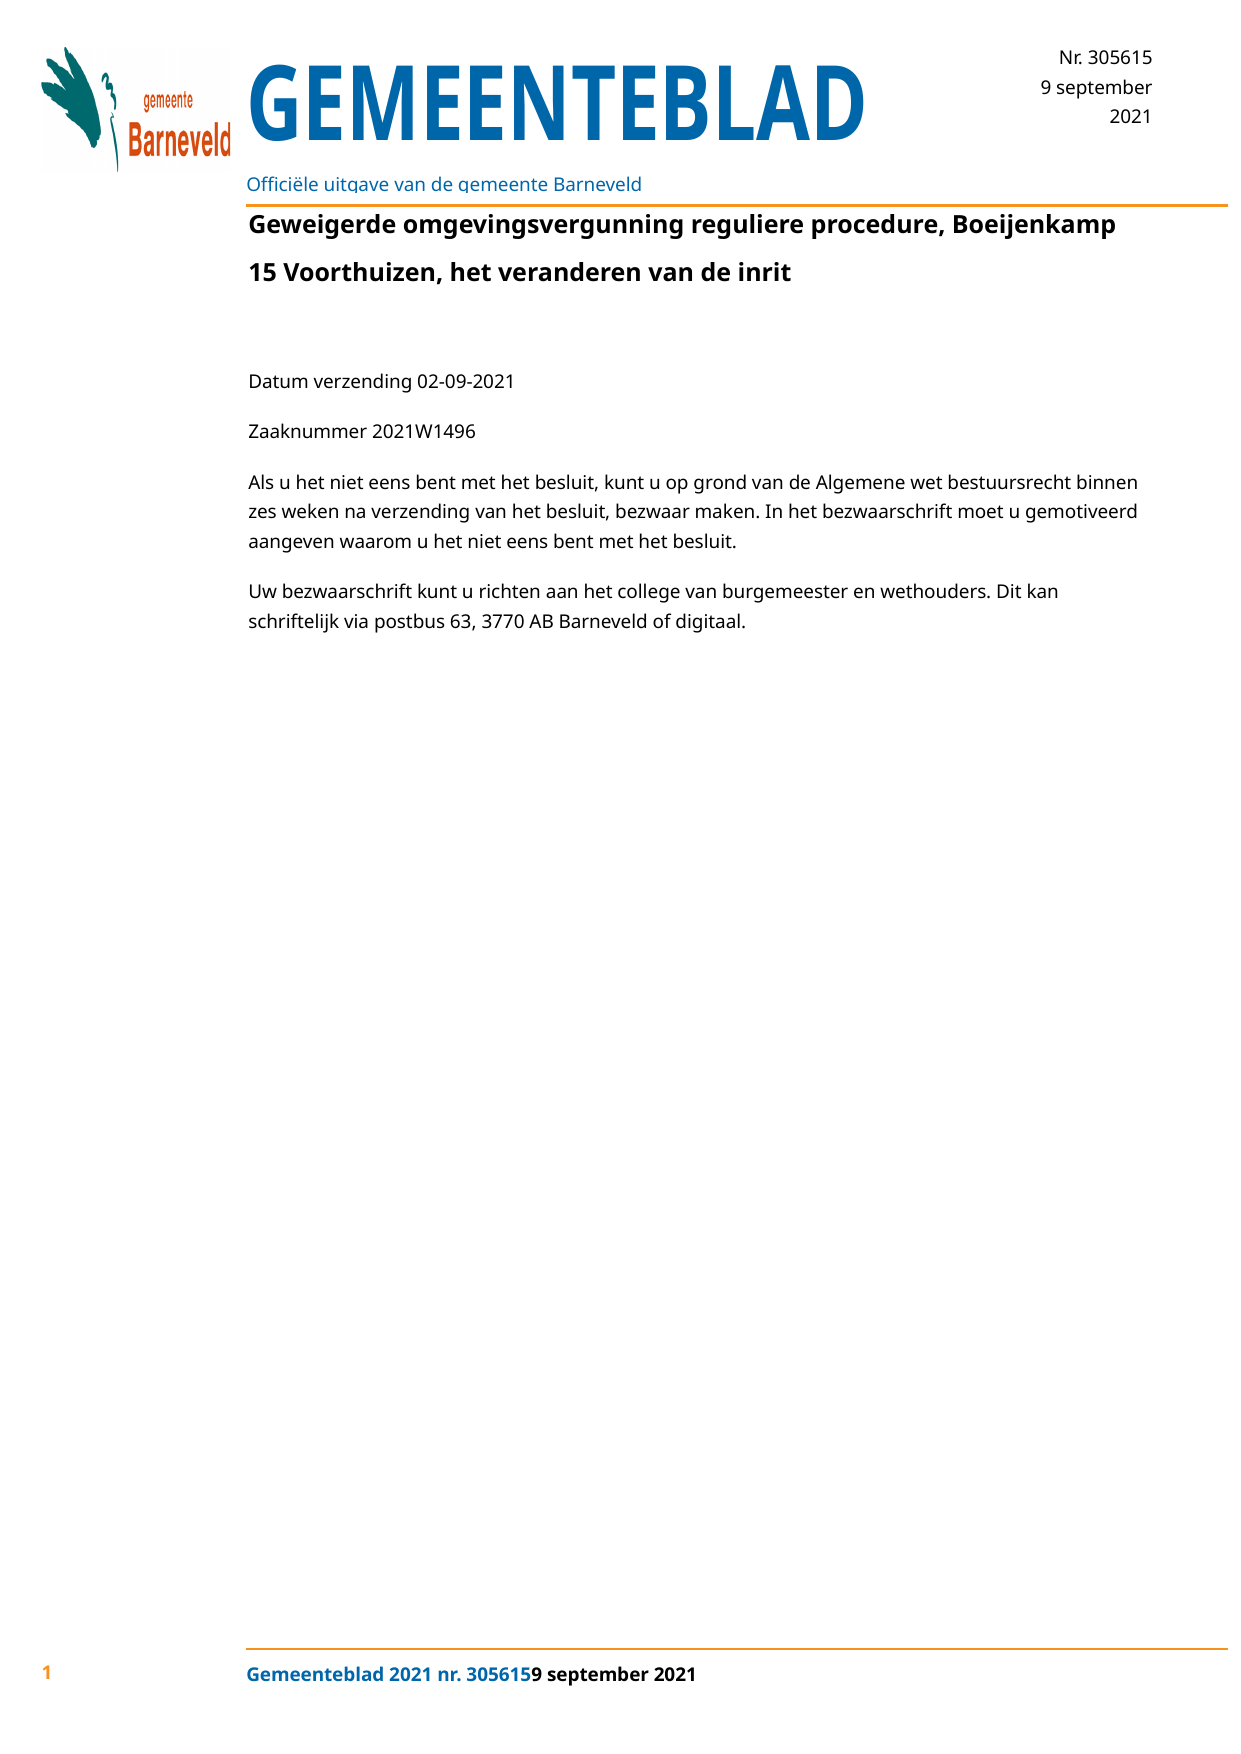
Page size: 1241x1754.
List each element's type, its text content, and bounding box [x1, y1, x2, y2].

text Als u het niet eens bent met het besluit, kunt u op grond van de Algemene wet bestuursrecht binnen zes weken na verzending van het besluit, bezwaar maken. In het bezwaarschrift moet u gemotiveerd aangeven waarom u het niet eens bent met het besluit. [248, 469, 1152, 554]
text Geweigerde omgevingsvergunning reguliere procedure, Boeijenkamp 15 Voorthuizen, het veranderen van de inrit [248, 207, 1152, 288]
text Zaaknummer 2021W1496 [248, 419, 1152, 444]
text Datum verzending 02-09-2021 [248, 368, 1152, 394]
picture [41, 47, 231, 172]
text Uw bezwaarschrift kunt u richten aan het college van burgemeester en wethouders. Dit kan schriftelijk via postbus 63, 3770 AB Barneveld of digitaal. [248, 579, 1152, 634]
